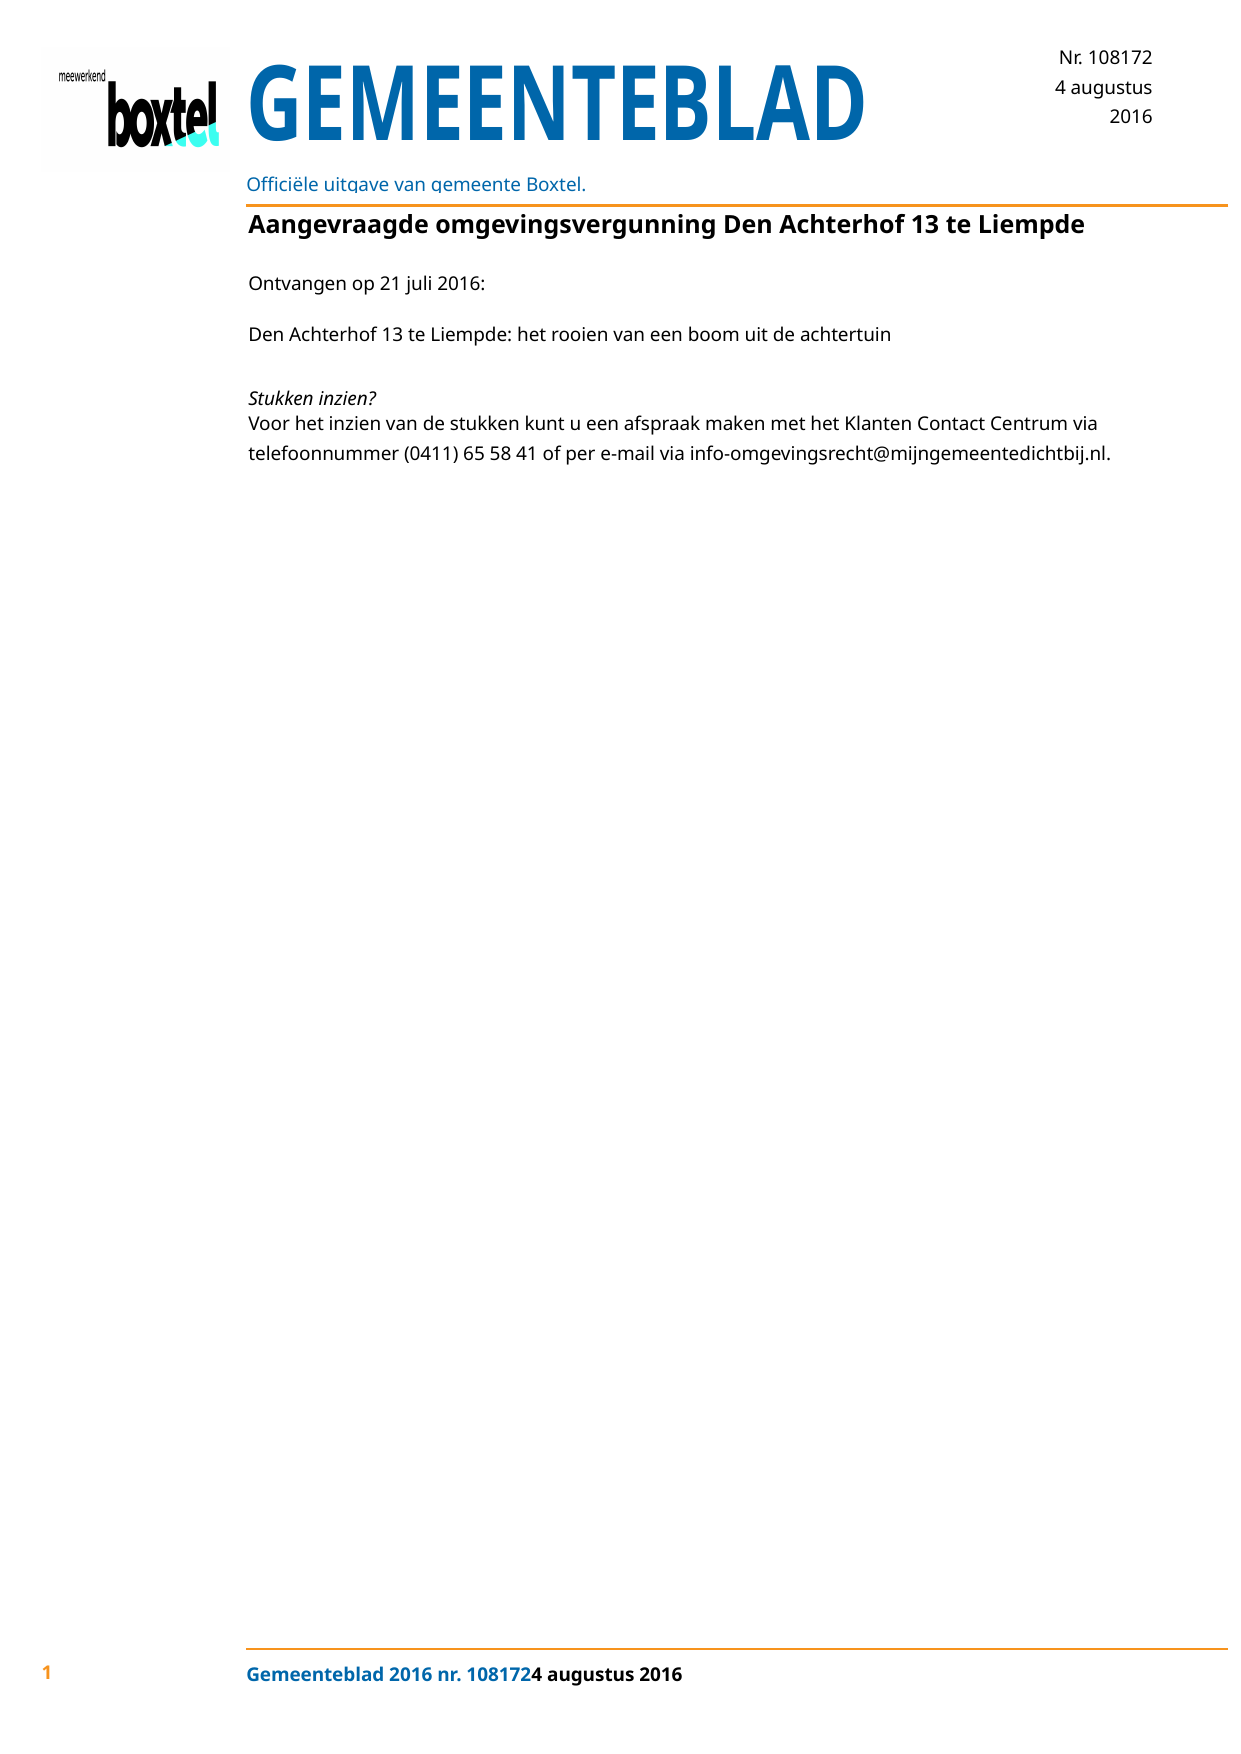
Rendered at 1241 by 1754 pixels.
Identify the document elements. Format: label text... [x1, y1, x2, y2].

picture [41, 47, 231, 172]
text Ontvangen op 21 juli 2016: [248, 270, 1152, 296]
text Voor het inzien van de stukken kunt u een afspraak maken met het Klanten Contact Centrum via telefoonnummer (0411) 65 58 41 of per e-mail via info-omgevingsrecht@mijngemeentedichtbij.nl. [248, 410, 1152, 466]
text Den Achterhof 13 te Liempde: het rooien van een boom uit de achtertuin [248, 321, 1152, 346]
text Stukken inzien? [248, 385, 1152, 410]
text Aangevraagde omgevingsvergunning Den Achterhof 13 te Liempde [248, 207, 1152, 241]
